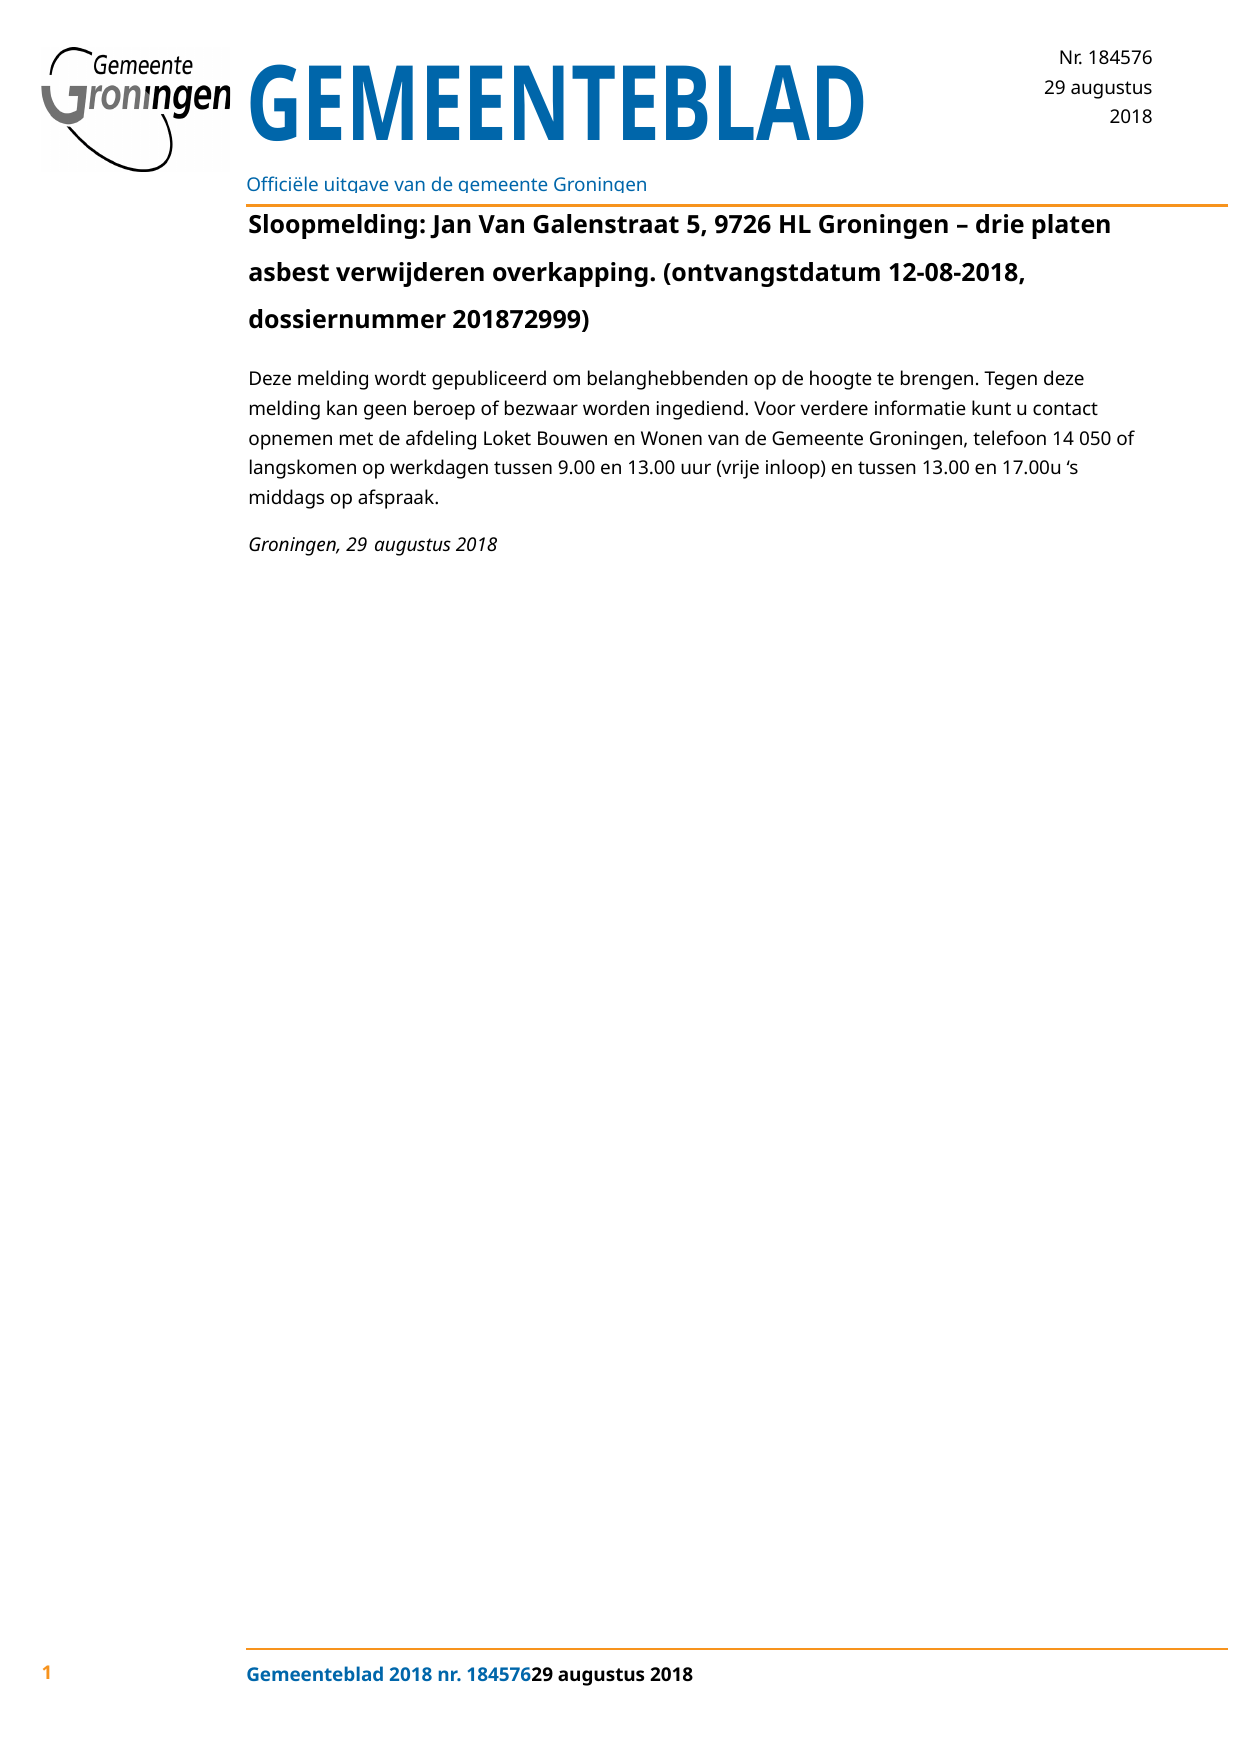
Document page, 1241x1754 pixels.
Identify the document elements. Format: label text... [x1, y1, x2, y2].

picture [41, 47, 231, 172]
text Groningen, 29 augustus 2018 [248, 532, 1152, 557]
text Deze melding wordt gepubliceerd om belanghebbenden op de hoogte te brengen. Tegen deze melding kan geen beroep of bezwaar worden ingediend. Voor verdere informatie kunt u contact opnemen met de afdeling Loket Bouwen en Wonen van de Gemeente Groningen, telefoon 14 050 of langskomen op werkdagen tussen 9.00 en 13.00 uur (vrije inloop) en tussen 13.00 en 17.00u ‘s middags op afspraak. [248, 366, 1152, 509]
text Sloopmelding: Jan Van Galenstraat 5, 9726 HL Groningen – drie platen asbest verwijderen overkapping. (ontvangstdatum 12-08-2018, dossiernummer 201872999) [248, 207, 1152, 336]
